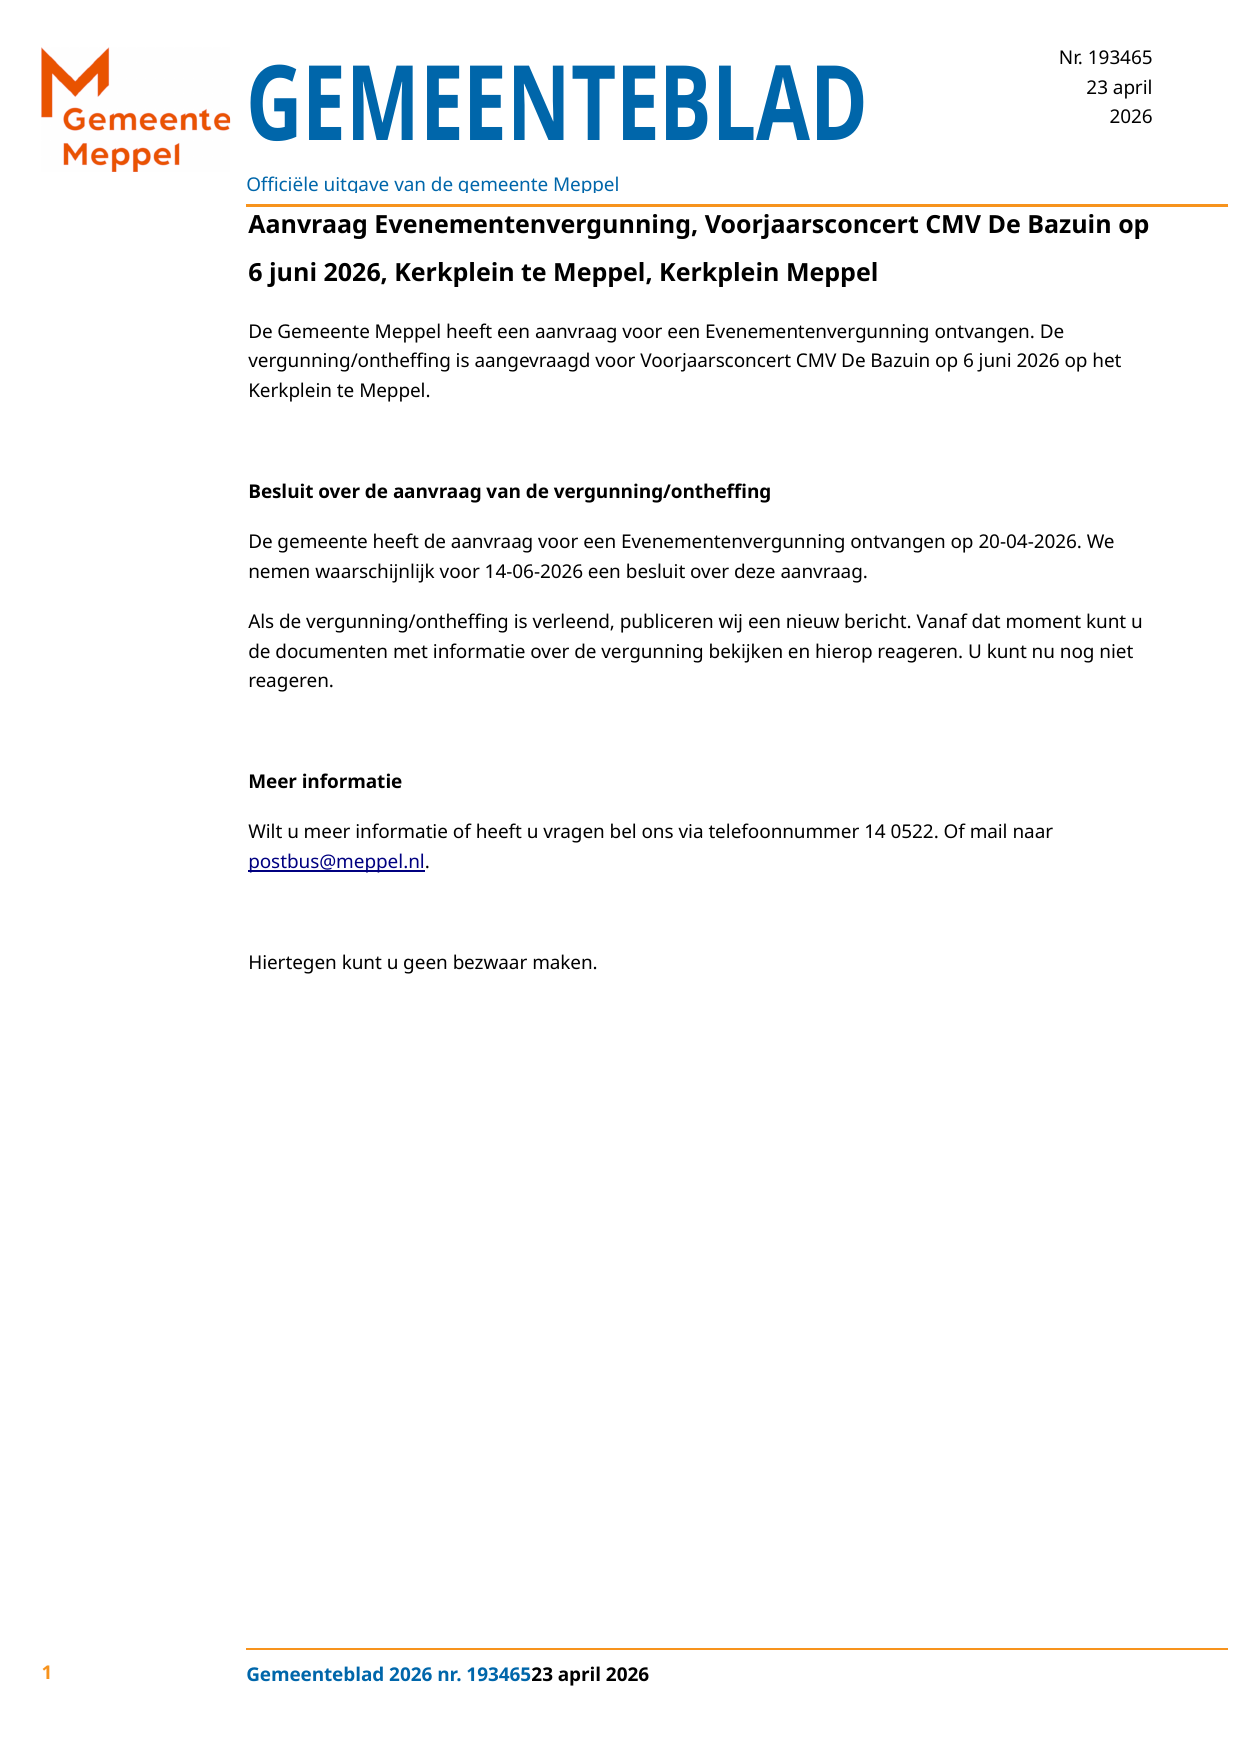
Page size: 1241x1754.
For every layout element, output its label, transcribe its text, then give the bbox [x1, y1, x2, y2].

text Hiertegen kunt u geen bezwaar maken. [248, 949, 1152, 975]
text De gemeente heeft de aanvraag voor een Evenementenvergunning ontvangen op 20-04-2026. We nemen waarschijnlijk voor 14-06-2026 een besluit over deze aanvraag. [248, 528, 1152, 584]
text Wilt u meer informatie of heeft u vragen bel ons via telefoonnummer 14 0522. Of mail naar postbus@meppel.nl. [248, 819, 1152, 874]
text Als de vergunning/ontheffing is verleend, publiceren wij een nieuw bericht. Vanaf dat moment kunt u de documenten met informatie over de vergunning bekijken en hierop reageren. U kunt nu nog niet reageren. [248, 608, 1152, 693]
text Besluit over de aanvraag van de vergunning/ontheffing [248, 478, 1152, 504]
text De Gemeente Meppel heeft een aanvraag voor een Evenementenvergunning ontvangen. De vergunning/ontheffing is aangevraagd voor Voorjaarsconcert CMV De Bazuin op 6 juni 2026 op het Kerkplein te Meppel. [248, 318, 1152, 403]
text Aanvraag Evenementenvergunning, Voorjaarsconcert CMV De Bazuin op 6 juni 2026, Kerkplein te Meppel, Kerkplein Meppel [248, 207, 1152, 288]
text Meer informatie [248, 768, 1152, 794]
picture [41, 47, 231, 172]
